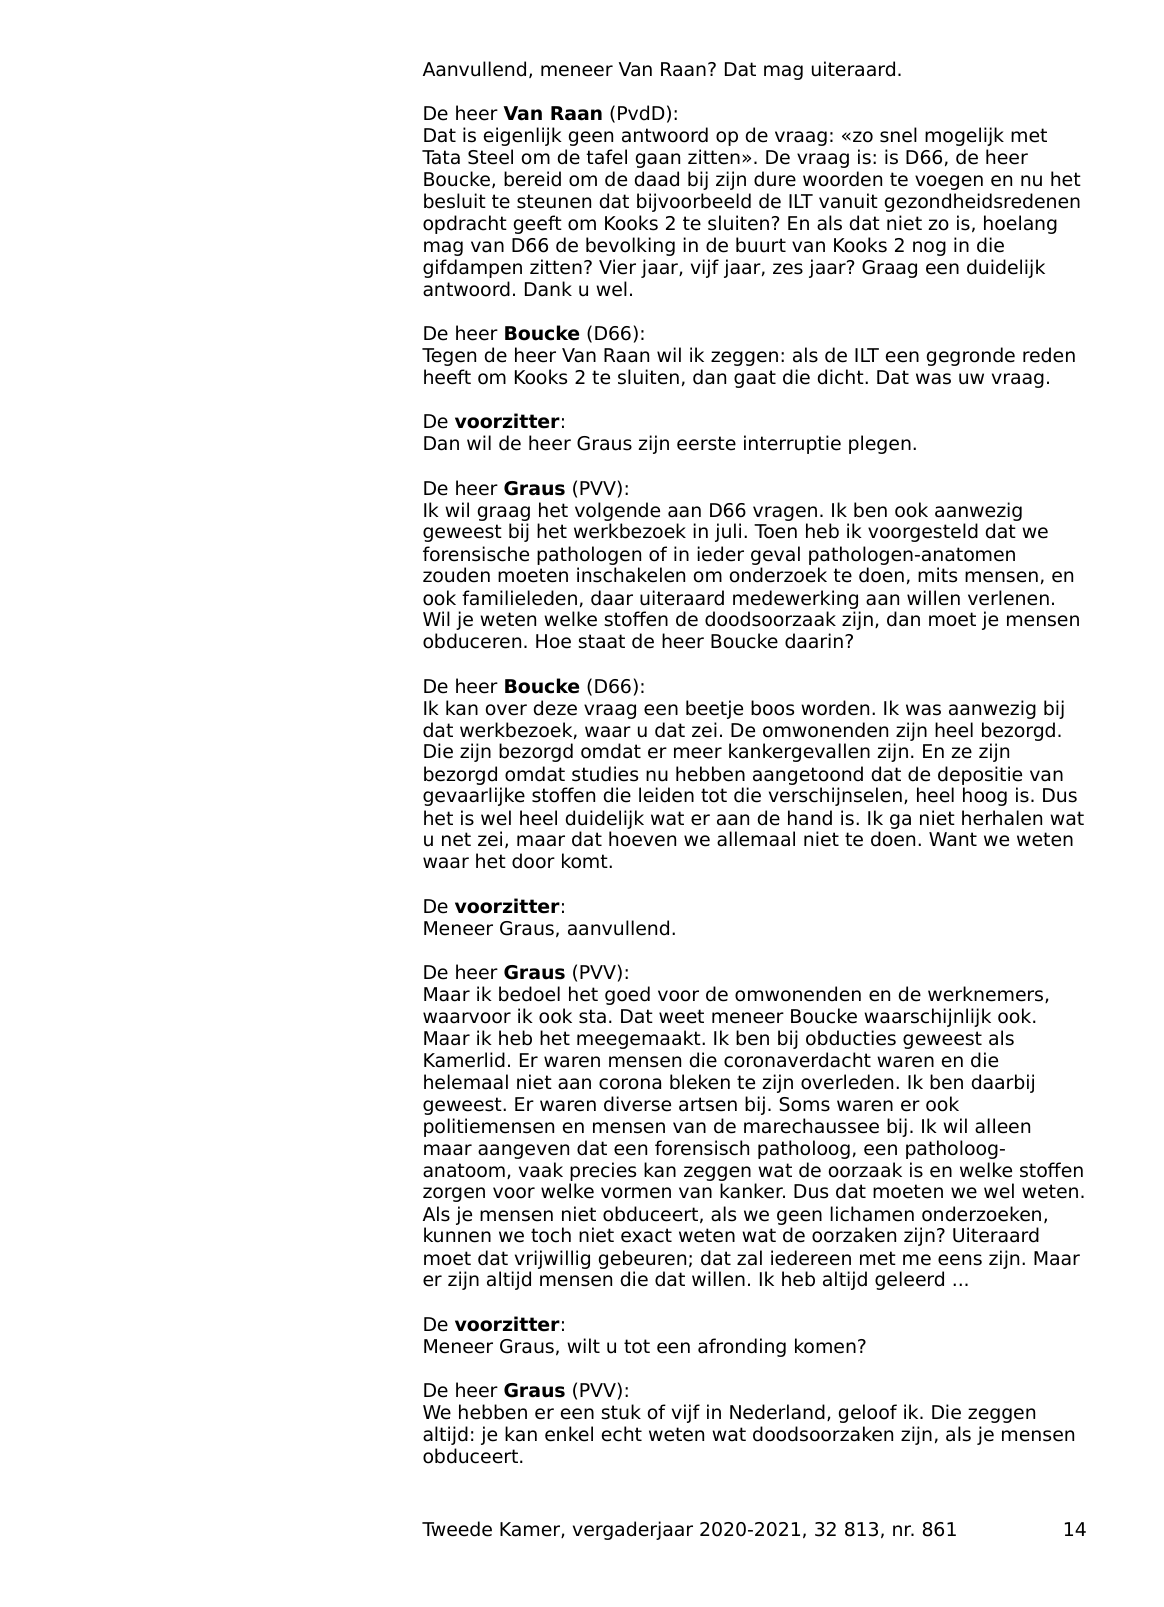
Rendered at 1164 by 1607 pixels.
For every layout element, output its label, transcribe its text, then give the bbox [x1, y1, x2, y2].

text We hebben er een stuk of vijf in Nederland, geloof ik. Die zeggen altijd: je kan enkel echt weten wat doodsoorzaken zijn, als je mensen obduceert. [422, 1402, 1087, 1468]
text De heer Van Raan (PvdD): [422, 103, 1087, 125]
text Maar ik bedoel het goed voor de omwonenden en de werknemers, waarvoor ik ook sta. Dat weet meneer Boucke waarschijnlijk ook. Maar ik heb het meegemaakt. Ik ben bij obducties geweest als Kamerlid. Er waren mensen die coronaverdacht waren en die helemaal niet aan corona bleken te zijn overleden. Ik ben daarbij geweest. Er waren diverse artsen bij. Soms waren er ook politiemensen en mensen van de marechaussee bij. Ik wil alleen maar aangeven dat een forensisch patholoog, een patholoog-anatoom, vaak precies kan zeggen wat de oorzaak is en welke stoffen zorgen voor welke vormen van kanker. Dus dat moeten we wel weten. Als je mensen niet obduceert, als we geen lichamen onderzoeken, kunnen we toch niet exact weten wat de oorzaken zijn? Uiteraard moet dat vrijwillig gebeuren; dat zal iedereen met me eens zijn. Maar er zijn altijd mensen die dat willen. Ik heb altijd geleerd ... [422, 984, 1087, 1291]
text De voorzitter: [422, 896, 1087, 917]
text De voorzitter: [422, 1313, 1087, 1336]
text Aanvullend, meneer Van Raan? Dat mag uiteraard. [422, 59, 1087, 81]
text De heer Graus (PVV): [422, 477, 1087, 499]
text Tegen de heer Van Raan wil ik zeggen: als de ILT een gegronde reden heeft om Kooks 2 te sluiten, dan gaat die dicht. Dat was uw vraag. [422, 345, 1087, 389]
text Ik kan over deze vraag een beetje boos worden. Ik was aanwezig bij dat werkbezoek, waar u dat zei. De omwonenden zijn heel bezorgd. Die zijn bezorgd omdat er meer kankergevallen zijn. En ze zijn bezorgd omdat studies nu hebben aangetoond dat de depositie van gevaarlijke stoffen die leiden tot die verschijnselen, heel hoog is. Dus het is wel heel duidelijk wat er aan de hand is. Ik ga niet herhalen wat u net zei, maar dat hoeven we allemaal niet te doen. Want we weten waar het door komt. [422, 697, 1087, 873]
text Dan wil de heer Graus zijn eerste interruptie plegen. [422, 433, 1087, 455]
text Meneer Graus, aanvullend. [422, 917, 1087, 939]
text De heer Graus (PVV): [422, 1380, 1087, 1402]
text Dat is eigenlijk geen antwoord op de vraag: «zo snel mogelijk met Tata Steel om de tafel gaan zitten». De vraag is: is D66, de heer Boucke, bereid om de daad bij zijn dure woorden te voegen en nu het besluit te steunen dat bijvoorbeeld de ILT vanuit gezondheidsredenen opdracht geeft om Kooks 2 te sluiten? En als dat niet zo is, hoelang mag van D66 de bevolking in de buurt van Kooks 2 nog in die gifdampen zitten? Vier jaar, vijf jaar, zes jaar? Graag een duidelijk antwoord. Dank u wel. [422, 125, 1087, 301]
text De heer Boucke (D66): [422, 676, 1087, 697]
text De heer Boucke (D66): [422, 323, 1087, 345]
text De heer Graus (PVV): [422, 962, 1087, 984]
text Meneer Graus, wilt u tot een afronding komen? [422, 1336, 1087, 1357]
text Ik wil graag het volgende aan D66 vragen. Ik ben ook aanwezig geweest bij het werkbezoek in juli. Toen heb ik voorgesteld dat we forensische pathologen of in ieder geval pathologen-anatomen zouden moeten inschakelen om onderzoek te doen, mits mensen, en ook familieleden, daar uiteraard medewerking aan willen verlenen. Wil je weten welke stoffen de doodsoorzaak zijn, dan moet je mensen obduceren. Hoe staat de heer Boucke daarin? [422, 499, 1087, 653]
text De voorzitter: [422, 411, 1087, 433]
